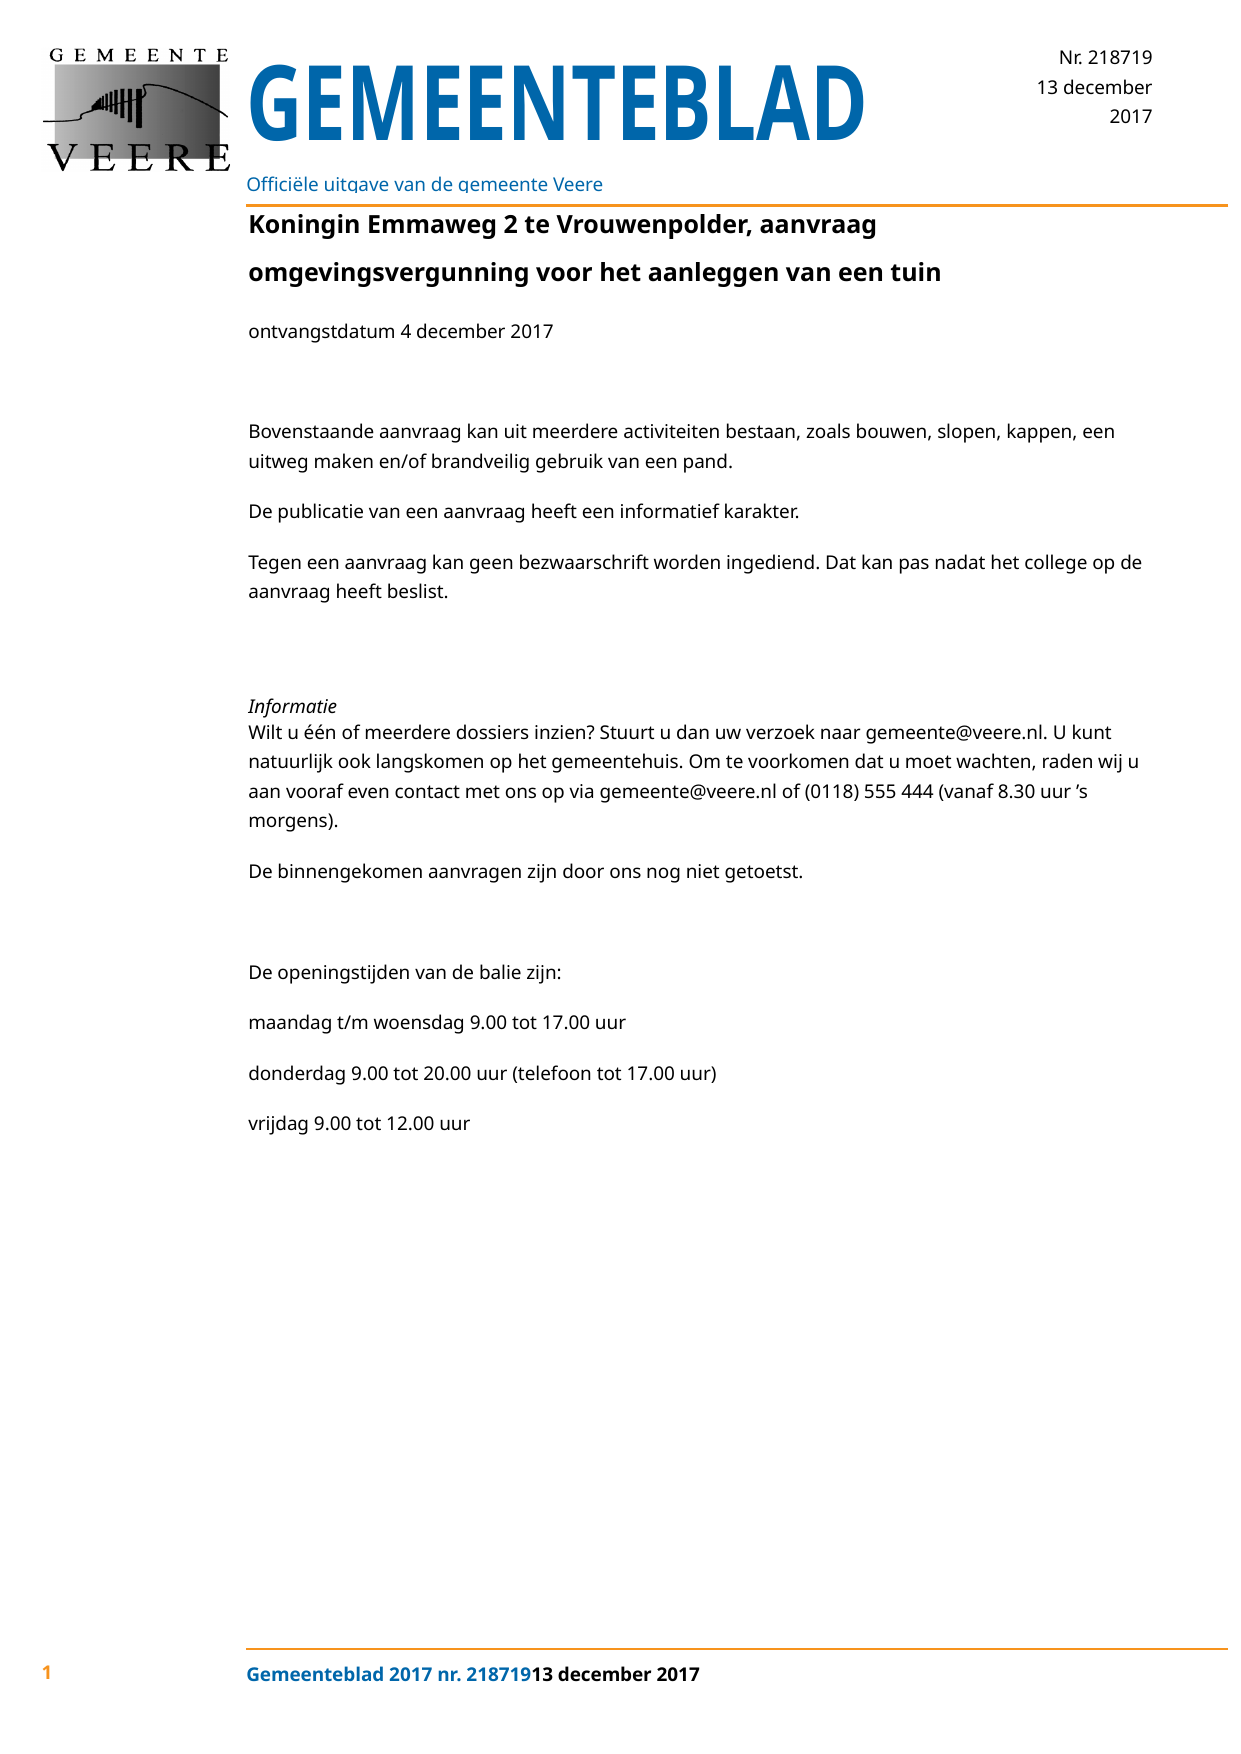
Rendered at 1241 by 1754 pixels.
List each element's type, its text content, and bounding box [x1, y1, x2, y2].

text De binnengekomen aanvragen zijn door ons nog niet getoetst. [248, 858, 1152, 884]
text Tegen een aanvraag kan geen bezwaarschrift worden ingediend. Dat kan pas nadat het college op de aanvraag heeft beslist. [248, 549, 1152, 604]
text donderdag 9.00 tot 20.00 uur (telefoon tot 17.00 uur) [248, 1060, 1152, 1085]
text De openingstijden van de balie zijn: [248, 959, 1152, 984]
text Wilt u één of meerdere dossiers inzien? Stuurt u dan uw verzoek naar gemeente@veere.nl. U kunt natuurlijk ook langskomen op het gemeentehuis. Om te voorkomen dat u moet wachten, raden wij u aan vooraf even contact met ons op via gemeente@veere.nl of (0118) 555 444 (vanaf 8.30 uur ’s morgens). [248, 719, 1152, 833]
text vrijdag 9.00 tot 12.00 uur [248, 1110, 1152, 1136]
text De publicatie van een aanvraag heeft een informatief karakter. [248, 499, 1152, 524]
text Informatie [248, 693, 1152, 719]
text Bovenstaande aanvraag kan uit meerdere activiteiten bestaan, zoals bouwen, slopen, kappen, een uitweg maken en/of brandveilig gebruik van een pand. [248, 419, 1152, 474]
text ontvangstdatum 4 december 2017 [248, 318, 1152, 344]
text Koningin Emmaweg 2 te Vrouwenpolder, aanvraag omgevingsvergunning voor het aanleggen van een tuin [248, 207, 1152, 288]
picture [41, 47, 231, 172]
text maandag t/m woensdag 9.00 tot 17.00 uur [248, 1009, 1152, 1035]
